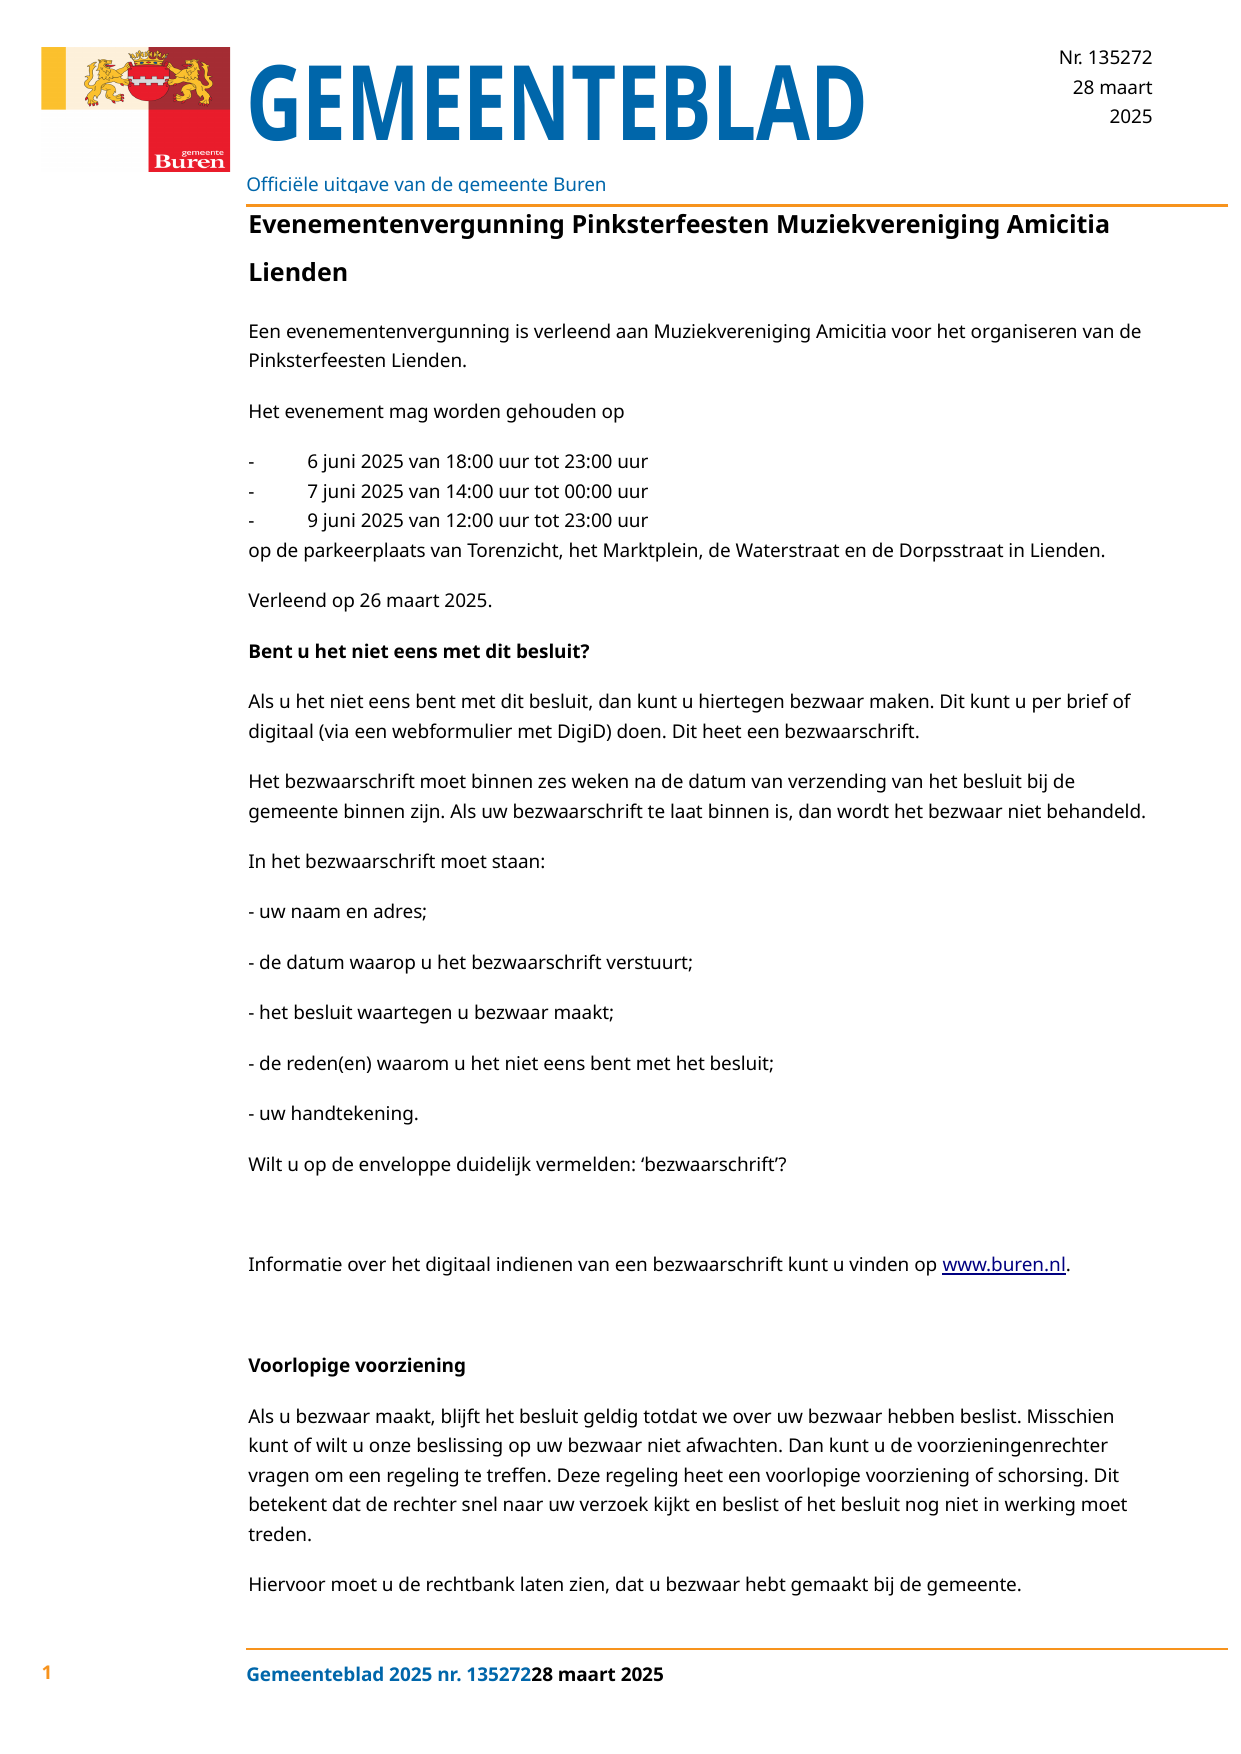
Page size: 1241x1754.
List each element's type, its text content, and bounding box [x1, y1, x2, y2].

text - het besluit waartegen u bezwaar maakt; [248, 999, 1152, 1025]
text Als u bezwaar maakt, blijft het besluit geldig totdat we over uw bezwaar hebben beslist. Misschien kunt of wilt u onze beslissing op uw bezwaar niet afwachten. Dan kunt u de voorzieningenrechter vragen om een regeling te treffen. Deze regeling heet een voorlopige voorziening of schorsing. Dit betekent dat de rechter snel naar uw verzoek kijkt en beslist of het besluit nog niet in werking moet treden. [248, 1403, 1152, 1547]
text Bent u het niet eens met dit besluit? [248, 638, 1152, 664]
picture [41, 47, 231, 172]
text Een evenementenvergunning is verleend aan Muziekvereniging Amicitia voor het organiseren van de Pinksterfeesten Lienden. [248, 318, 1152, 373]
text Hiervoor moet u de rechtbank laten zien, dat u bezwaar hebt gemaakt bij de gemeente. [248, 1572, 1152, 1597]
text In het bezwaarschrift moet staan: [248, 848, 1152, 874]
list 6 juni 2025 van 18:00 uur tot 23:00 uur [248, 448, 1152, 474]
text Informatie over het digitaal indienen van een bezwaarschrift kunt u vinden op www.buren.nl. [248, 1252, 1152, 1277]
list 7 juni 2025 van 14:00 uur tot 00:00 uur [248, 478, 1152, 504]
text Het evenement mag worden gehouden op [248, 398, 1152, 424]
text Het bezwaarschrift moet binnen zes weken na de datum van verzending van het besluit bij de gemeente binnen zijn. Als uw bezwaarschrift te laat binnen is, dan wordt het bezwaar niet behandeld. [248, 768, 1152, 824]
text - uw naam en adres; [248, 899, 1152, 924]
text Verleend op 26 maart 2025. [248, 587, 1152, 613]
text Wilt u op de enveloppe duidelijk vermelden: ‘bezwaarschrift’? [248, 1151, 1152, 1177]
text Evenementenvergunning Pinksterfeesten Muziekvereniging Amicitia Lienden [248, 207, 1152, 288]
text - de datum waarop u het bezwaarschrift verstuurt; [248, 949, 1152, 975]
text - de reden(en) waarom u het niet eens bent met het besluit; [248, 1050, 1152, 1076]
text op de parkeerplaats van Torenzicht, het Marktplein, de Waterstraat en de Dorpsstraat in Lienden. [248, 537, 1152, 563]
text - uw handtekening. [248, 1100, 1152, 1126]
list 9 juni 2025 van 12:00 uur tot 23:00 uur [248, 507, 1152, 533]
text Voorlopige voorziening [248, 1352, 1152, 1378]
text Als u het niet eens bent met dit besluit, dan kunt u hiertegen bezwaar maken. Dit kunt u per brief of digitaal (via een webformulier met DigiD) doen. Dit heet een bezwaarschrift. [248, 688, 1152, 744]
